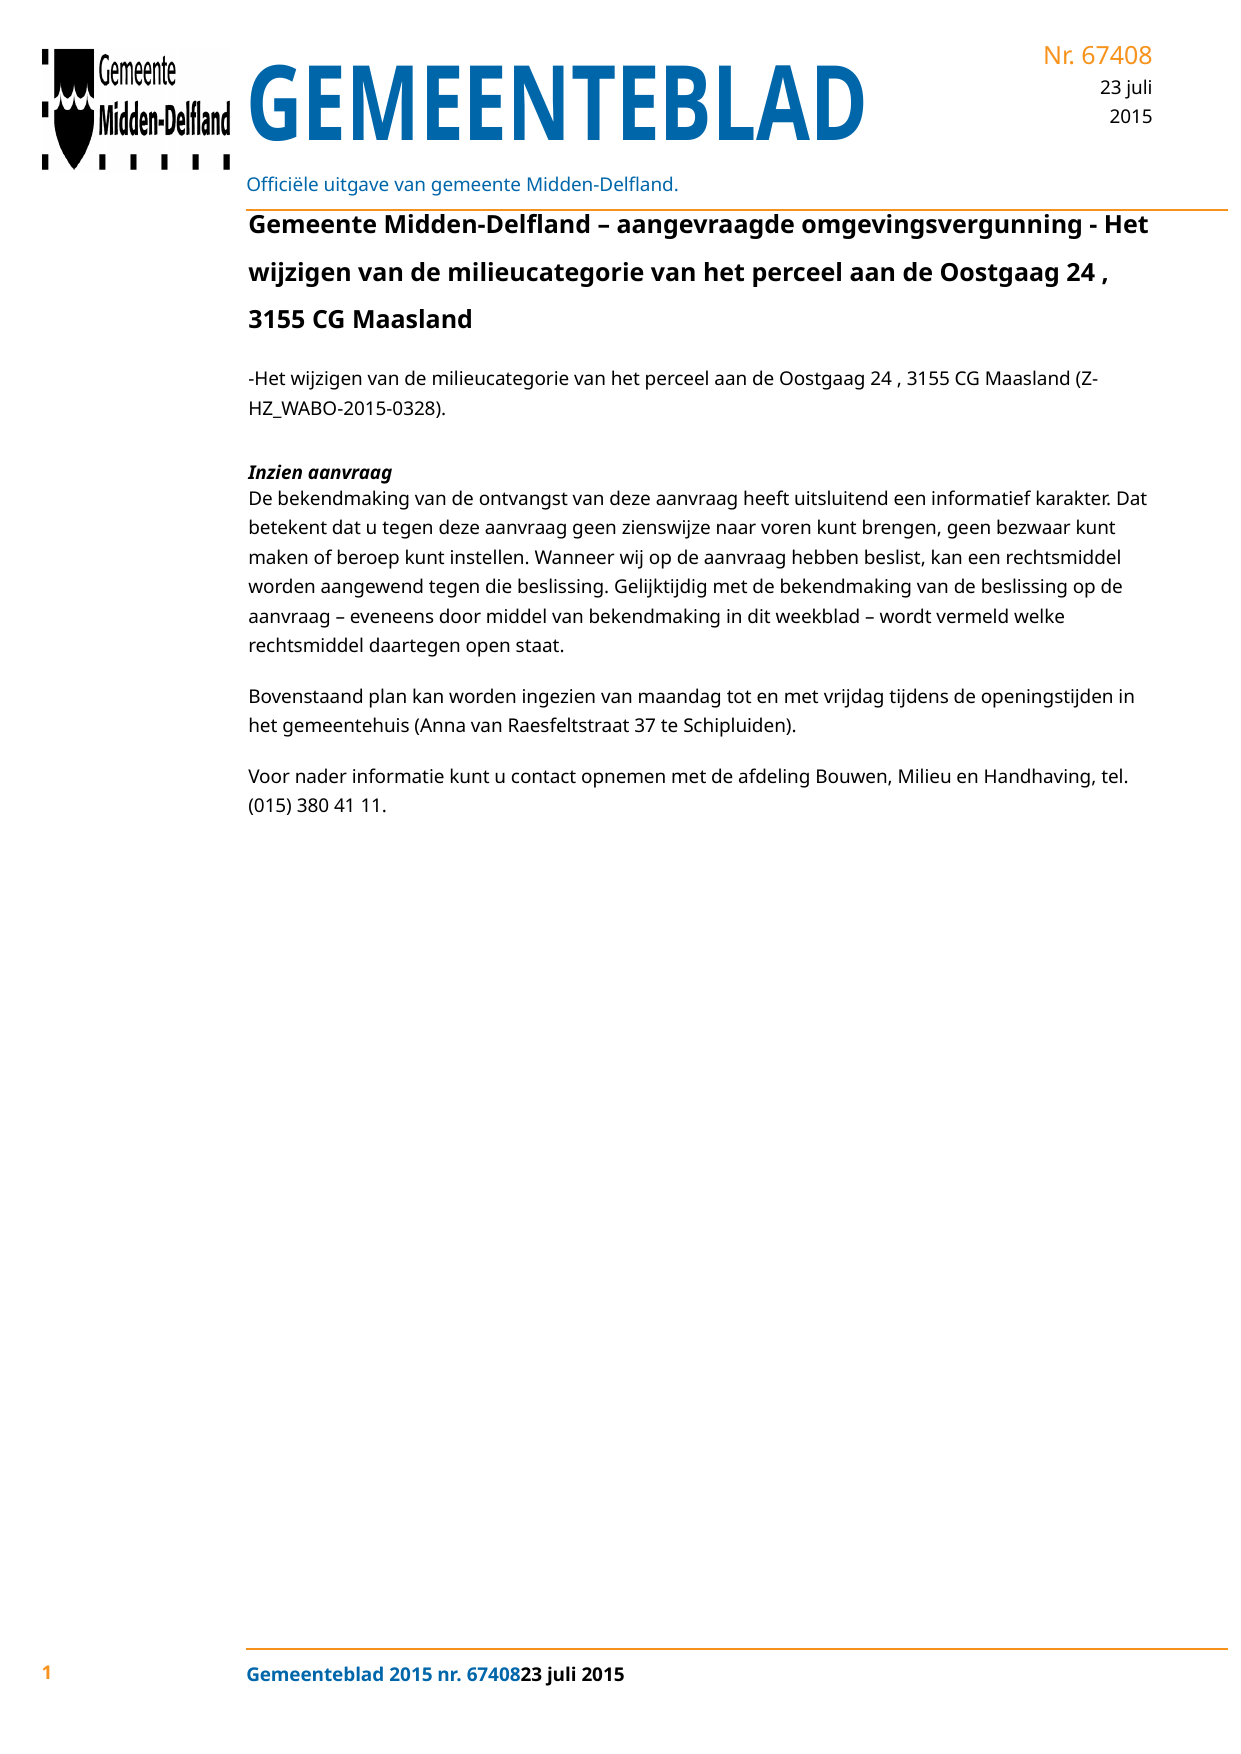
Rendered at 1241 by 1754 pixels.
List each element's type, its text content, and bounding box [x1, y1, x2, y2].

text De bekendmaking van de ontvangst van deze aanvraag heeft uitsluitend een informatief karakter. Dat betekent dat u tegen deze aanvraag geen zienswijze naar voren kunt brengen, geen bezwaar kunt maken of beroep kunt instellen. Wanneer wij op de aanvraag hebben beslist, kan een rechtsmiddel worden aangewend tegen die beslissing. Gelijktijdig met de bekendmaking van de beslissing op de aanvraag – eveneens door middel van bekendmaking in dit weekblad – wordt vermeld welke rechtsmiddel daartegen open staat. [248, 485, 1152, 658]
text Bovenstaand plan kan worden ingezien van maandag tot en met vrijdag tijdens de openingstijden in het gemeentehuis (Anna van Raesfeltstraat 37 te Schipluiden). [248, 683, 1152, 738]
text Gemeente Midden-Delfland – aangevraagde omgevingsvergunning - Het wijzigen van de milieucategorie van het perceel aan de Oostgaag 24 , 3155 CG Maasland [248, 211, 1152, 336]
text Inzien aanvraag [248, 459, 1152, 485]
text -Het wijzigen van de milieucategorie van het perceel aan de Oostgaag 24 , 3155 CG Maasland (Z-HZ_WABO-2015-0328). [248, 366, 1152, 421]
picture [41, 47, 231, 172]
text Voor nader informatie kunt u contact opnemen met de afdeling Bouwen, Milieu en Handhaving, tel. (015) 380 41 11. [248, 763, 1152, 818]
